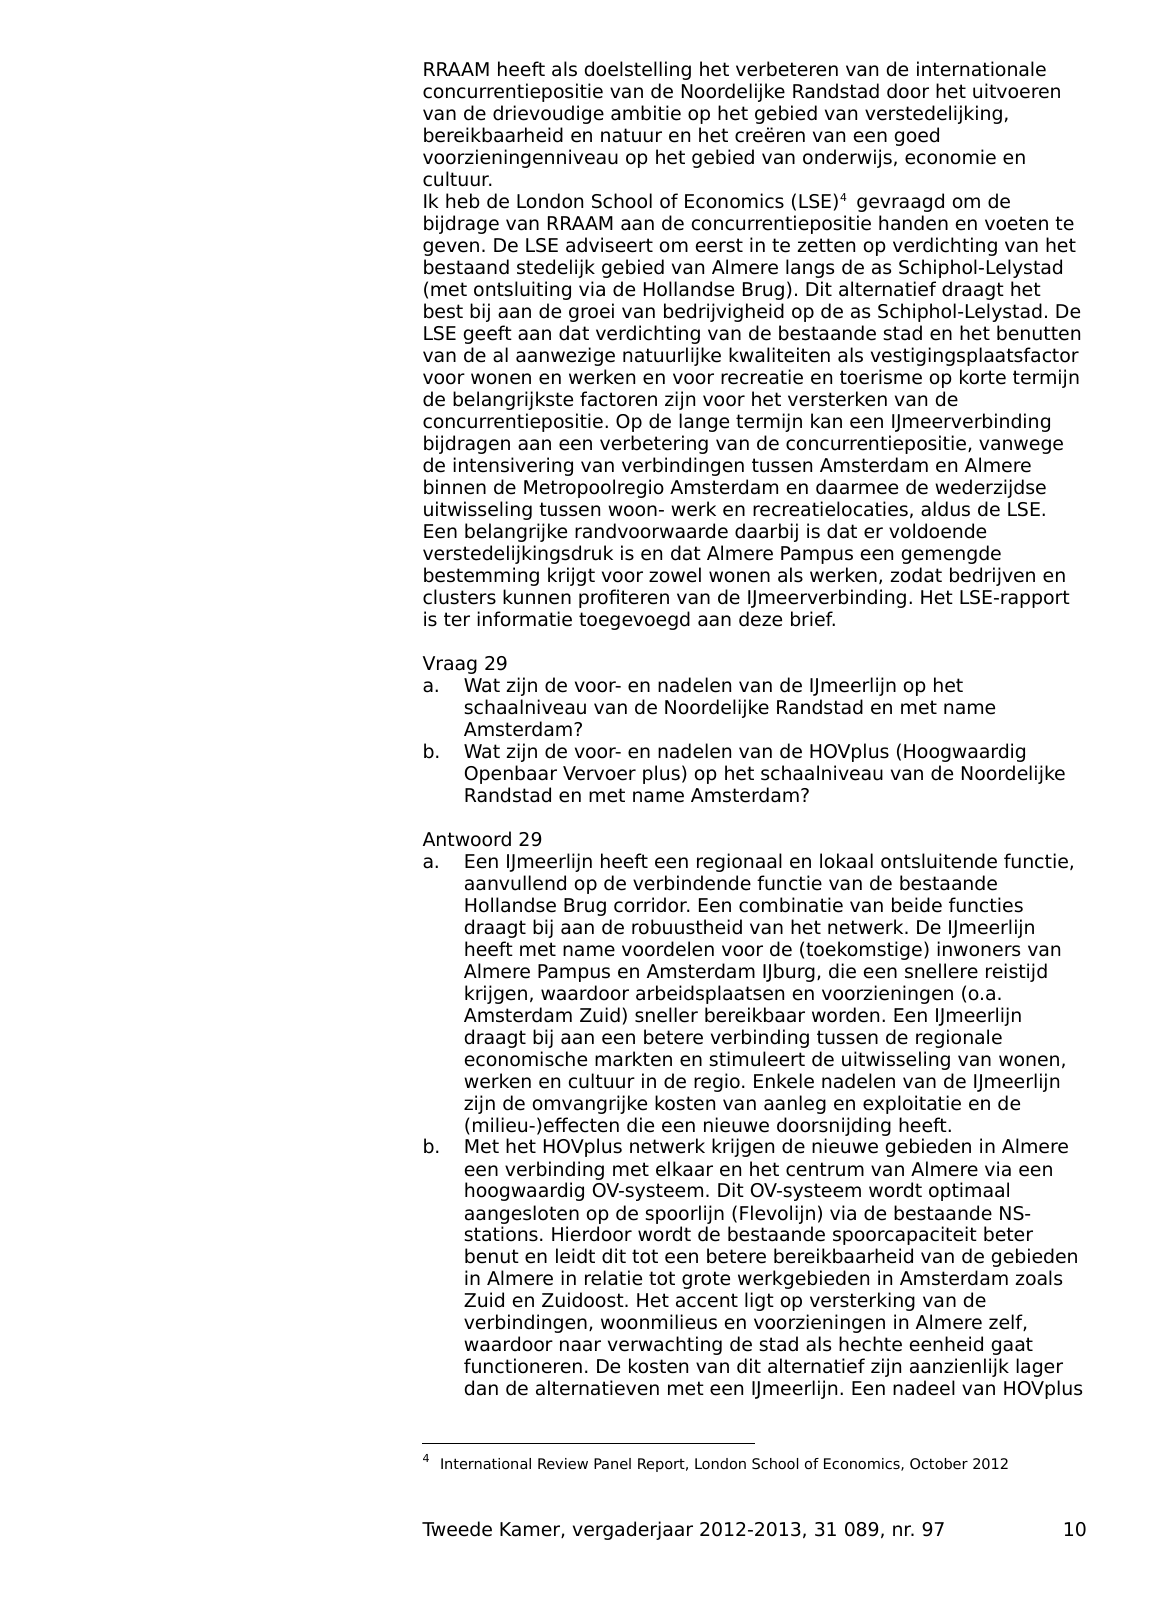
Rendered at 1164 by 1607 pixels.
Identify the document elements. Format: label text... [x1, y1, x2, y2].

text Antwoord 29 [422, 829, 1087, 851]
text RRAAM heeft als doelstelling het verbeteren van de internationale concurrentiepositie van de Noordelijke Randstad door het uitvoeren van de drievoudige ambitie op het gebied van verstedelijking, bereikbaarheid en natuur en het creëren van een goed voorzieningenniveau op het gebied van onderwijs, economie en cultuur. [422, 59, 1087, 191]
text International Review Panel Report, London School of Economics, October 2012 [422, 1452, 1087, 1474]
text Ik heb de London School of Economics (LSE) gevraagd om de bijdrage van RRAAM aan de concurrentiepositie handen en voeten te geven. De LSE adviseert om eerst in te zetten op verdichting van het bestaand stedelijk gebied van Almere langs de as Schiphol-Lelystad (met ontsluiting via de Hollandse Brug). Dit alternatief draagt het best bij aan de groei van bedrijvigheid op de as Schiphol-Lelystad. De LSE geeft aan dat verdichting van de bestaande stad en het benutten van de al aanwezige natuurlijke kwaliteiten als vestigingsplaatsfactor voor wonen en werken en voor recreatie en toerisme op korte termijn de belangrijkste factoren zijn voor het versterken van de concurrentiepositie. Op de lange termijn kan een IJmeerverbinding bijdragen aan een verbetering van de concurrentiepositie, vanwege de intensivering van verbindingen tussen Amsterdam en Almere binnen de Metropoolregio Amsterdam en daarmee de wederzijdse uitwisseling tussen woon- werk en recreatielocaties, aldus de LSE. Een belangrijke randvoorwaarde daarbij is dat er voldoende verstedelijkingsdruk is en dat Almere Pampus een gemengde bestemming krijgt voor zowel wonen als werken, zodat bedrijven en clusters kunnen profiteren van de IJmeerverbinding. Het LSE-rapport is ter informatie toegevoegd aan deze brief. [422, 191, 1087, 631]
text b. Wat zijn de voor- en nadelen van de HOVplus (Hoogwaardig Openbaar Vervoer plus) op het schaalniveau van de Noordelijke Randstad en met name Amsterdam? [422, 741, 1087, 807]
text Vraag 29 [422, 653, 1087, 675]
text b. Met het HOVplus netwerk krijgen de nieuwe gebieden in Almere een verbinding met elkaar en het centrum van Almere via een hoogwaardig OV-systeem. Dit OV-systeem wordt optimaal aangesloten op de spoorlijn (Flevolijn) via de bestaande NS-stations. Hierdoor wordt de bestaande spoorcapaciteit beter benut en leidt dit tot een betere bereikbaarheid van de gebieden in Almere in relatie tot grote werkgebieden in Amsterdam zoals Zuid en Zuidoost. Het accent ligt op versterking van de verbindingen, woonmilieus en voorzieningen in Almere zelf, waardoor naar verwachting de stad als hechte eenheid gaat functioneren. De kosten van dit alternatief zijn aanzienlijk lager dan de alternatieven met een IJmeerlijn. Een nadeel van HOVplus [422, 1136, 1087, 1400]
text a. Een IJmeerlijn heeft een regionaal en lokaal ontsluitende functie, aanvullend op de verbindende functie van de bestaande Hollandse Brug corridor. Een combinatie van beide functies draagt bij aan de robuustheid van het netwerk. De IJmeerlijn heeft met name voordelen voor de (toekomstige) inwoners van Almere Pampus en Amsterdam IJburg, die een snellere reistijd krijgen, waardoor arbeidsplaatsen en voorzieningen (o.a. Amsterdam Zuid) sneller bereikbaar worden. Een IJmeerlijn draagt bij aan een betere verbinding tussen de regionale economische markten en stimuleert de uitwisseling van wonen, werken en cultuur in de regio. Enkele nadelen van de IJmeerlijn zijn de omvangrijke kosten van aanleg en exploitatie en de (milieu-)effecten die een nieuwe doorsnijding heeft. [422, 851, 1087, 1136]
text a. Wat zijn de voor- en nadelen van de IJmeerlijn op het schaalniveau van de Noordelijke Randstad en met name Amsterdam? [422, 675, 1087, 741]
